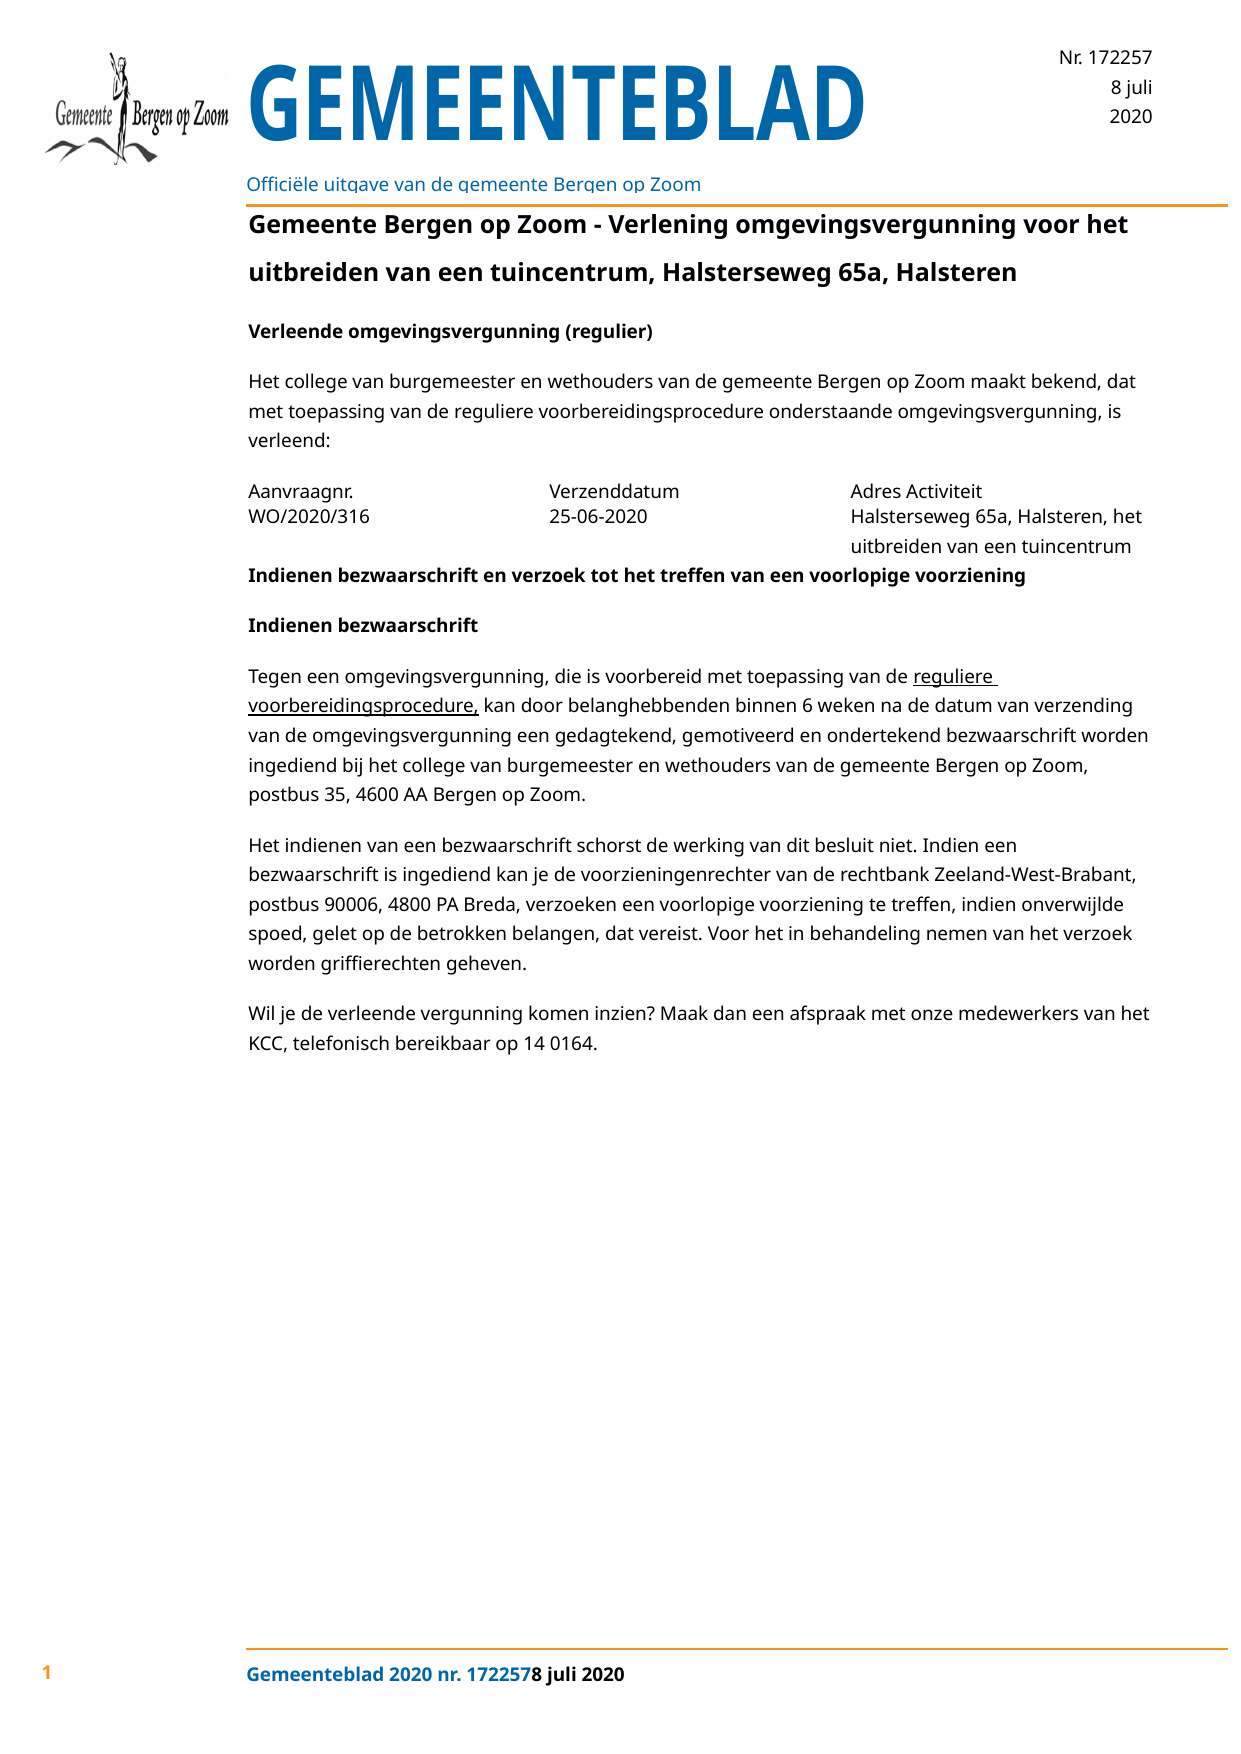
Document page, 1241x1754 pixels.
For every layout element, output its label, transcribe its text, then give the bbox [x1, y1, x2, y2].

text Wil je de verleende vergunning komen inzien? Maak dan een afspraak met onze medewerkers van het KCC, telefonisch bereikbaar op 14 0164. [248, 1001, 1152, 1056]
text Het indienen van een bezwaarschrift schorst de werking van dit besluit niet. Indien een bezwaarschrift is ingediend kan je de voorzieningenrechter van de rechtbank Zeeland-West-Brabant, postbus 90006, 4800 PA Breda, verzoeken een voorlopige voorziening te treffen, indien onverwijlde spoed, gelet op de betrokken belangen, dat vereist. Voor het in behandeling nemen van het verzoek worden griffierechten geheven. [248, 832, 1152, 976]
picture [41, 47, 231, 172]
text Verleende omgevingsvergunning (regulier) [248, 318, 1152, 344]
table_cell 25-06-2020 [549, 504, 850, 559]
table_cell Halsterseweg 65a, Halsteren, het uitbreiden van een tuincentrum [850, 504, 1152, 559]
text Het college van burgemeester en wethouders van de gemeente Bergen op Zoom maakt bekend, dat met toepassing van de reguliere voorbereidingsprocedure onderstaande omgevingsvergunning, is verleend: [248, 368, 1152, 453]
table_cell WO/2020/316 [248, 504, 549, 559]
table_header Aanvraagnr. [248, 478, 549, 504]
table_header Adres Activiteit [850, 478, 1152, 504]
text Indienen bezwaarschrift [248, 613, 1152, 638]
table_header Verzenddatum [549, 478, 850, 504]
text Tegen een omgevingsvergunning, die is voorbereid met toepassing van de reguliere voorbereidingsprocedure, kan door belanghebbenden binnen 6 weken na de datum van verzending van de omgevingsvergunning een gedagtekend, gemotiveerd en ondertekend bezwaarschrift worden ingediend bij het college van burgemeester en wethouders van de gemeente Bergen op Zoom, postbus 35, 4600 AA Bergen op Zoom. [248, 663, 1152, 807]
text Gemeente Bergen op Zoom - Verlening omgevingsvergunning voor het uitbreiden van een tuincentrum, Halsterseweg 65a, Halsteren [248, 207, 1152, 288]
text Indienen bezwaarschrift en verzoek tot het treffen van een voorlopige voorziening [248, 562, 1152, 588]
